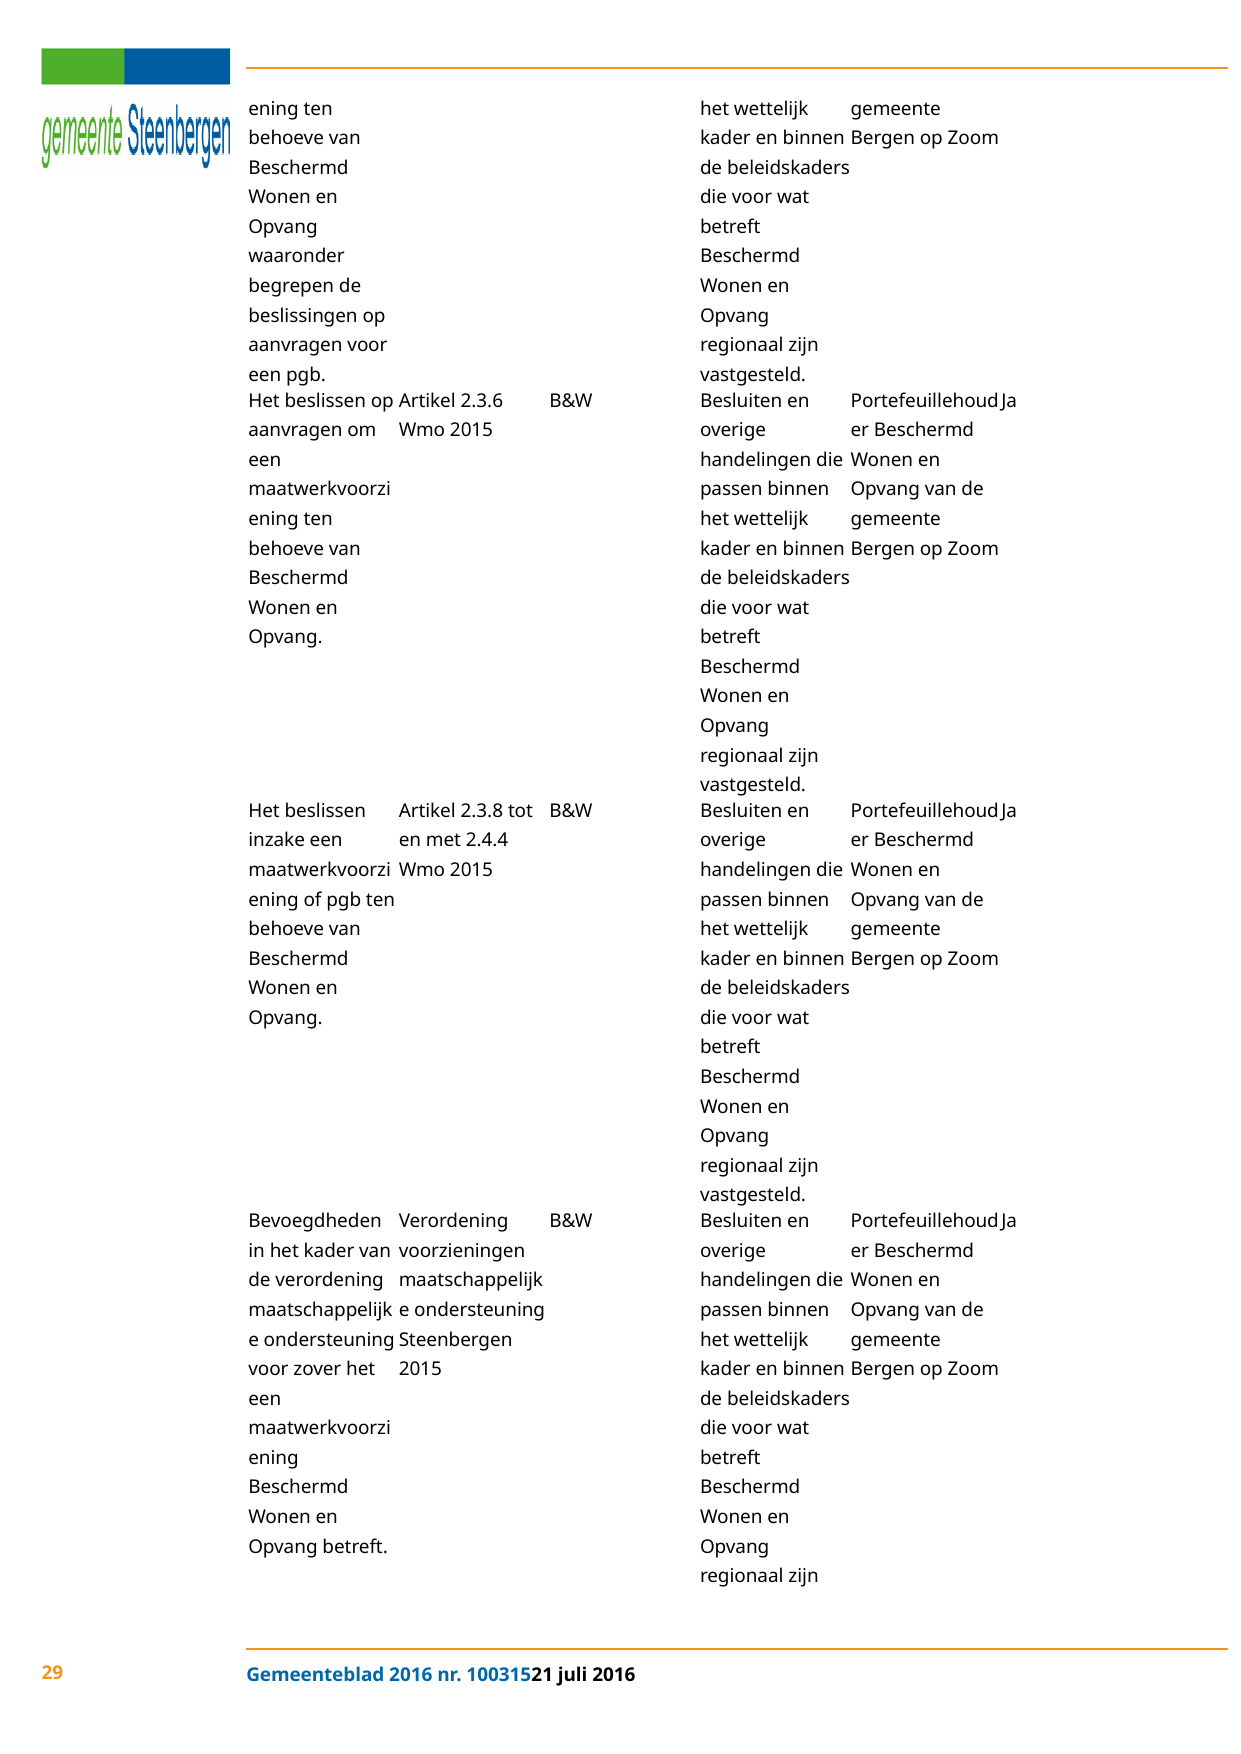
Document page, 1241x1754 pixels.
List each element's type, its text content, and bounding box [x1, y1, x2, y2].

table_cell Besluiten en overige handelingen die passen binnen het wettelijk kader en binnen de beleidskaders die voor wat betreft Beschermd Wonen en Opvang regionaal zijn vastgesteld. [700, 387, 850, 797]
table_cell Het beslissen inzake een maatwerkvoorziening of pgb ten behoeve van Beschermd Wonen en Opvang. [248, 797, 398, 1207]
table_cell Bevoegdheden in het kader van de verordening maatschappelijke ondersteuning voor zover het een maatwerkvoorziening Beschermd Wonen en Opvang betreft. [248, 1208, 398, 1588]
picture [41, 47, 231, 172]
table_cell Ja [1001, 1208, 1152, 1588]
table_cell B&W [549, 797, 700, 1207]
table_cell Besluiten en overige handelingen die passen binnen het wettelijk kader en binnen de beleidskaders die voor wat betreft Beschermd Wonen en Opvang regionaal zijn vastgesteld. [700, 797, 850, 1207]
table_cell Artikel 2.3.6 Wmo 2015 [399, 387, 549, 797]
table_cell Ja [1001, 797, 1152, 1207]
table_cell B&W [549, 1208, 700, 1588]
table_cell Portefeuillehouder Beschermd Wonen en Opvang van de gemeente Bergen op Zoom [850, 797, 1001, 1207]
table_cell [399, 95, 549, 387]
table_cell Het beslissen op aanvragen om een maatwerkvoorziening ten behoeve van Beschermd Wonen en Opvang. [248, 387, 398, 797]
table_cell Besluiten en overige handelingen die passen binnen het wettelijk kader en binnen de beleidskaders die voor wat betreft Beschermd Wonen en Opvang regionaal zijn [700, 1208, 850, 1588]
table_cell gemeente Bergen op Zoom [850, 95, 1001, 387]
table_cell Verordening voorzieningen maatschappelijke ondersteuning Steenbergen 2015 [399, 1208, 549, 1588]
table_cell ening ten behoeve van Beschermd Wonen en Opvang waaronder begrepen de beslissingen op aanvragen voor een pgb. [248, 95, 398, 387]
table_cell Artikel 2.3.8 tot en met 2.4.4 Wmo 2015 [399, 797, 549, 1207]
table_cell [549, 95, 700, 387]
table_cell Portefeuillehouder Beschermd Wonen en Opvang van de gemeente Bergen op Zoom [850, 387, 1001, 797]
table_cell [1001, 95, 1152, 387]
table_cell Ja [1001, 387, 1152, 797]
table_cell B&W [549, 387, 700, 797]
table_cell Portefeuillehouder Beschermd Wonen en Opvang van de gemeente Bergen op Zoom [850, 1208, 1001, 1588]
table_cell het wettelijk kader en binnen de beleidskaders die voor wat betreft Beschermd Wonen en Opvang regionaal zijn vastgesteld. [700, 95, 850, 387]
